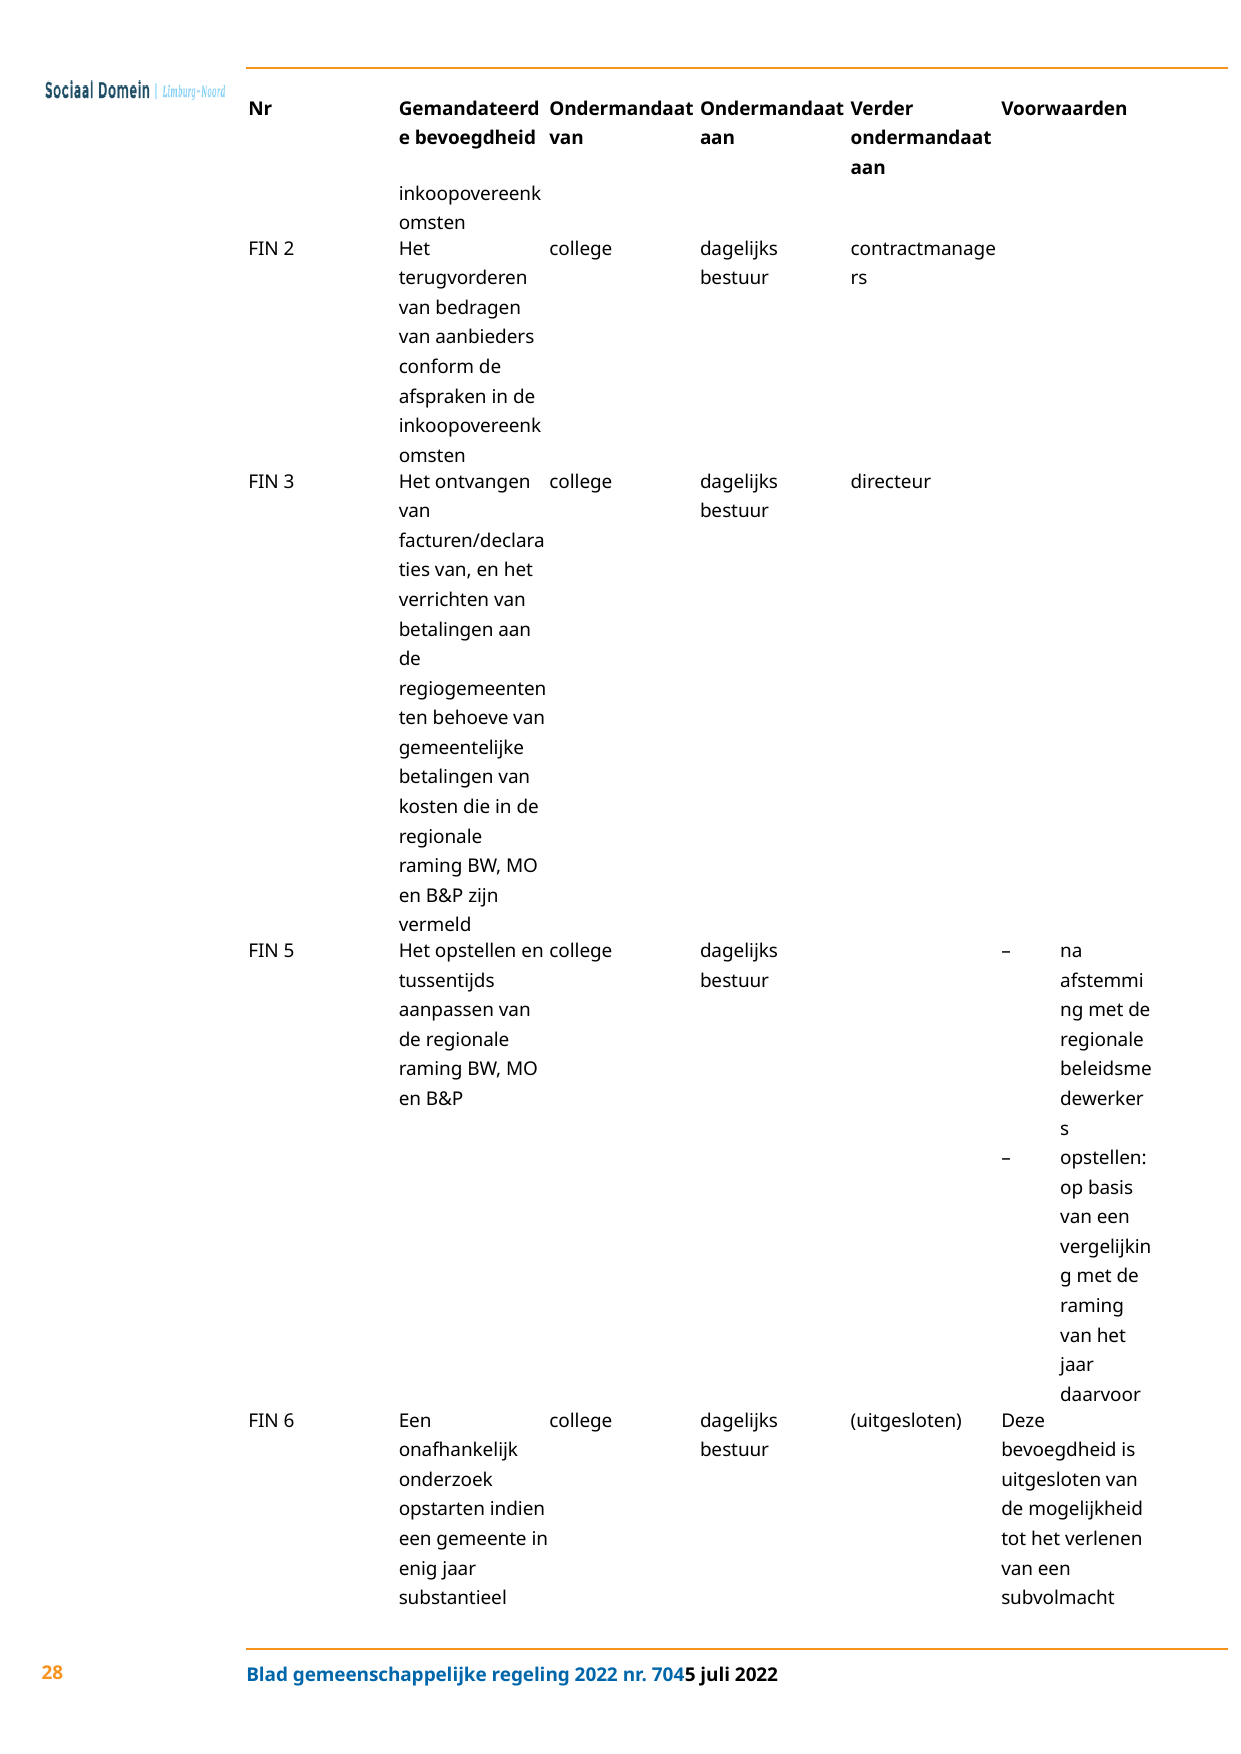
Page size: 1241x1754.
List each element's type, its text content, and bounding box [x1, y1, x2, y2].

table_cell contractmanagers [850, 235, 1001, 468]
picture [41, 47, 231, 172]
table_cell Het opstellen en tussentijds aanpassen van de regionale raming BW, MO en B&P [399, 937, 549, 1407]
table_cell dagelijks bestuur [700, 1407, 850, 1610]
table_cell FIN 2 [248, 235, 398, 468]
table_cell college [549, 468, 700, 937]
table_cell Deze bevoegdheid is uitgesloten van de mogelijkheid tot het verlenen van een subvolmacht [1001, 1407, 1152, 1610]
table_cell [700, 180, 850, 235]
table_cell dagelijks bestuur [700, 468, 850, 937]
table_cell [248, 180, 398, 235]
table_cell [850, 937, 1001, 1407]
table_cell FIN 5 [248, 937, 398, 1407]
table_header Voorwaarden [1001, 95, 1152, 180]
table_cell na afstemming met de regionale beleidsmedewerkers opstellen: op basis van een vergelijking met de raming van het jaar daarvoor [1001, 937, 1152, 1407]
table_cell [1001, 468, 1152, 937]
table_cell college [549, 1407, 700, 1610]
table_cell [549, 180, 700, 235]
table_cell FIN 3 [248, 468, 398, 937]
table_cell college [549, 235, 700, 468]
table_cell dagelijks bestuur [700, 235, 850, 468]
table_cell [1001, 180, 1152, 235]
table_cell Een onafhankelijk onderzoek opstarten indien een gemeente in enig jaar substantieel [399, 1407, 549, 1610]
table_header Ondermandaat van [549, 95, 700, 180]
table_header Verder ondermandaat aan [850, 95, 1001, 180]
table_cell [850, 180, 1001, 235]
table_cell (uitgesloten) [850, 1407, 1001, 1610]
table_cell Het terugvorderen van bedragen van aanbieders conform de afspraken in de inkoopovereenkomsten [399, 235, 549, 468]
table_cell college [549, 937, 700, 1407]
table_cell directeur [850, 468, 1001, 937]
table_cell [1001, 235, 1152, 468]
table_header Nr [248, 95, 398, 180]
table_header Gemandateerde bevoegdheid [399, 95, 549, 180]
table_cell Het ontvangen van facturen/declaraties van, en het verrichten van betalingen aan de regiogemeenten ten behoeve van gemeentelijke betalingen van kosten die in de regionale raming BW, MO en B&P zijn vermeld [399, 468, 549, 937]
table_cell inkoopovereenkomsten [399, 180, 549, 235]
table_cell dagelijks bestuur [700, 937, 850, 1407]
table_header Ondermandaat aan [700, 95, 850, 180]
table_cell FIN 6 [248, 1407, 398, 1610]
